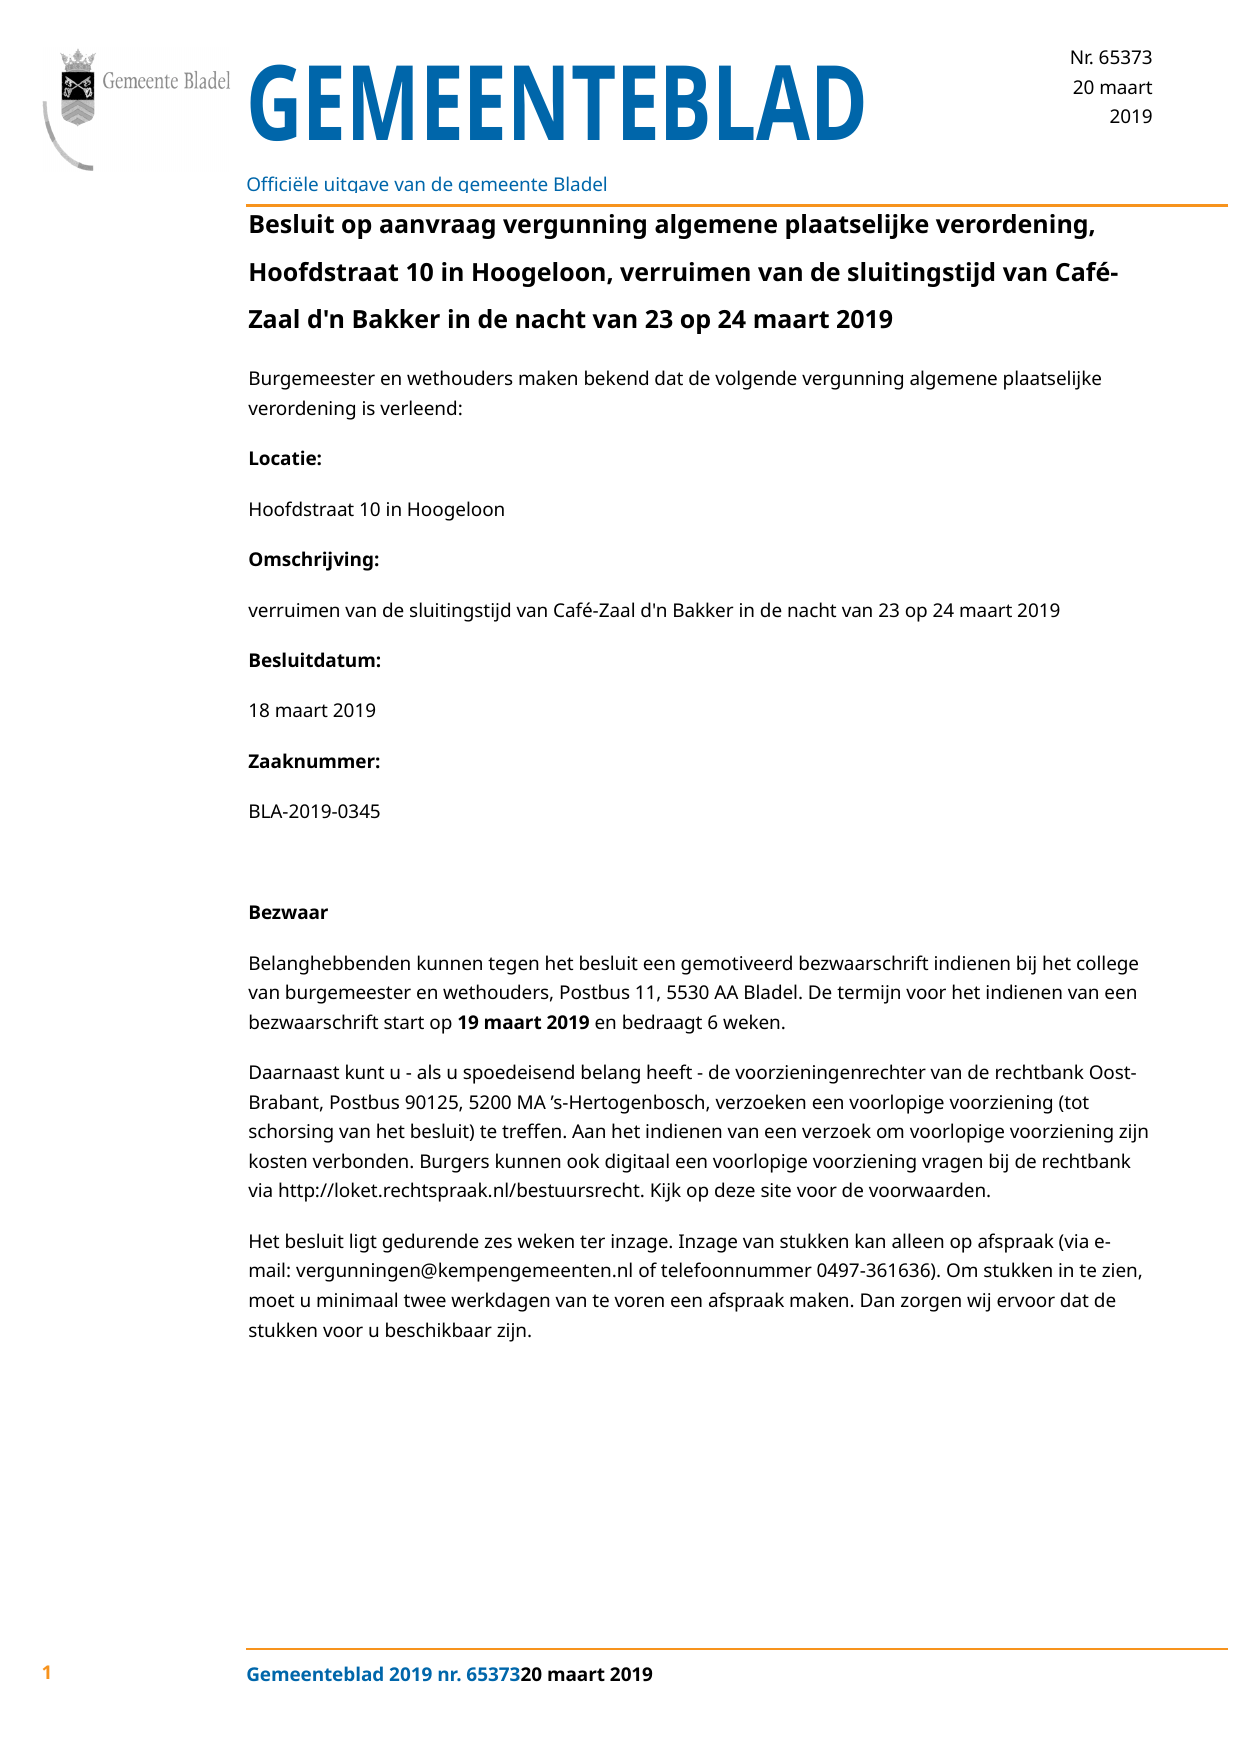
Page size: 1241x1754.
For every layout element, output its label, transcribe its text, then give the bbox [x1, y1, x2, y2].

text Omschrijving: [248, 546, 1152, 572]
text Locatie: [248, 446, 1152, 471]
text Daarnaast kunt u - als u spoedeisend belang heeft - de voorzieningenrechter van de rechtbank Oost-Brabant, Postbus 90125, 5200 MA ’s-Hertogenbosch, verzoeken een voorlopige voorziening (tot schorsing van het besluit) te treffen. Aan het indienen van een verzoek om voorlopige voorziening zijn kosten verbonden. Burgers kunnen ook digitaal een voorlopige voorziening vragen bij de rechtbank via http://loket.rechtspraak.nl/bestuursrecht. Kijk op deze site voor de voorwaarden. [248, 1059, 1152, 1203]
text Bezwaar [248, 899, 1152, 925]
text Zaaknummer: [248, 748, 1152, 774]
text 18 maart 2019 [248, 698, 1152, 723]
text Het besluit ligt gedurende zes weken ter inzage. Inzage van stukken kan alleen op afspraak (via e-mail: vergunningen@kempengemeenten.nl of telefoonnummer 0497-361636). Om stukken in te zien, moet u minimaal twee werkdagen van te voren een afspraak maken. Dan zorgen wij ervoor dat de stukken voor u beschikbaar zijn. [248, 1228, 1152, 1342]
text verruimen van de sluitingstijd van Café-Zaal d'n Bakker in de nacht van 23 op 24 maart 2019 [248, 597, 1152, 622]
text Hoofdstraat 10 in Hoogeloon [248, 496, 1152, 522]
text Burgemeester en wethouders maken bekend dat de volgende vergunning algemene plaatselijke verordening is verleend: [248, 366, 1152, 421]
text BLA-2019-0345 [248, 798, 1152, 824]
text Belanghebbenden kunnen tegen het besluit een gemotiveerd bezwaarschrift indienen bij het college van burgemeester en wethouders, Postbus 11, 5530 AA Bladel. De termijn voor het indienen van een bezwaarschrift start op 19 maart 2019 en bedraagt 6 weken. [248, 950, 1152, 1034]
text Besluitdatum: [248, 647, 1152, 673]
text Besluit op aanvraag vergunning algemene plaatselijke verordening, Hoofdstraat 10 in Hoogeloon, verruimen van de sluitingstijd van Café-Zaal d'n Bakker in de nacht van 23 op 24 maart 2019 [248, 207, 1152, 336]
picture [41, 47, 231, 172]
